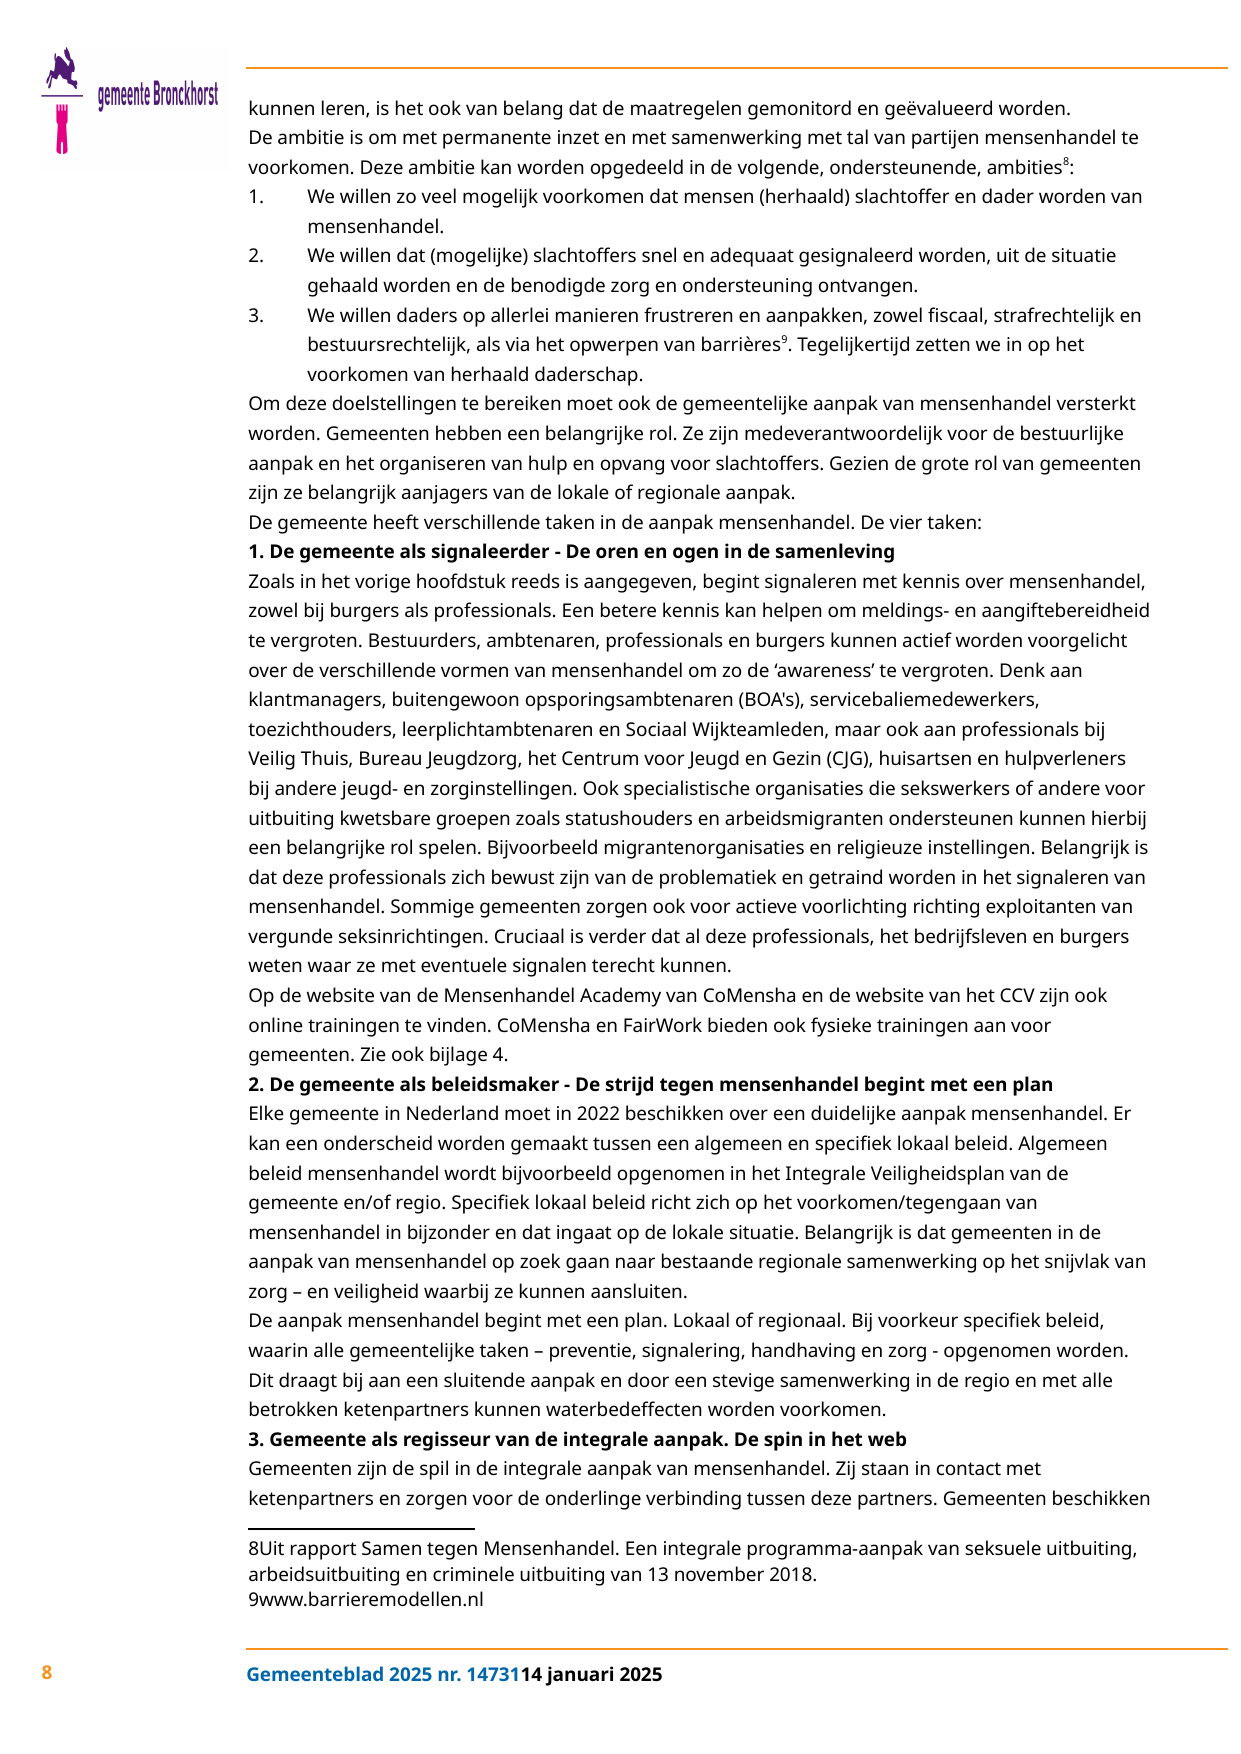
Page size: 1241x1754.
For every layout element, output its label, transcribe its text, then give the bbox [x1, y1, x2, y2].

text Zoals in het vorige hoofdstuk reeds is aangegeven, begint signaleren met kennis over mensenhandel, zowel bij burgers als professionals. Een betere kennis kan helpen om meldings- en aangiftebereidheid te vergroten. Bestuurders, ambtenaren, professionals en burgers kunnen actief worden voorgelicht over de verschillende vormen van mensenhandel om zo de ‘awareness’ te vergroten. Denk aan klantmanagers, buitengewoon opsporingsambtenaren (BOA's), servicebaliemedewerkers, toezichthouders, leerplichtambtenaren en Sociaal Wijkteamleden, maar ook aan professionals bij Veilig Thuis, Bureau Jeugdzorg, het Centrum voor Jeugd en Gezin (CJG), huisartsen en hulpverleners bij andere jeugd- en zorginstellingen. Ook specialistische organisaties die sekswerkers of andere voor uitbuiting kwetsbare groepen zoals statushouders en arbeidsmigranten ondersteunen kunnen hierbij een belangrijke rol spelen. Bijvoorbeeld migrantenorganisaties en religieuze instellingen. Belangrijk is dat deze professionals zich bewust zijn van de problematiek en getraind worden in het signaleren van mensenhandel. Sommige gemeenten zorgen ook voor actieve voorlichting richting exploitanten van vergunde seksinrichtingen. Cruciaal is verder dat al deze professionals, het bedrijfsleven en burgers weten waar ze met eventuele signalen terecht kunnen. [248, 568, 1152, 978]
text Op de website van de Mensenhandel Academy van CoMensha en de website van het CCV zijn ook online trainingen te vinden. CoMensha en FairWork bieden ook fysieke trainingen aan voor gemeenten. Zie ook bijlage 4. [248, 982, 1152, 1067]
text 3. Gemeente als regisseur van de integrale aanpak. De spin in het web [248, 1426, 1152, 1452]
list We willen dat (mogelijke) slachtoffers snel en adequaat gesignaleerd worden, uit de situatie gehaald worden en de benodigde zorg en ondersteuning ontvangen. [248, 243, 1152, 298]
text 1. De gemeente als signaleerder - De oren en ogen in de samenleving [248, 538, 1152, 564]
text Elke gemeente in Nederland moet in 2022 beschikken over een duidelijke aanpak mensenhandel. Er kan een onderscheid worden gemaakt tussen een algemeen en specifiek lokaal beleid. Algemeen beleid mensenhandel wordt bijvoorbeeld opgenomen in het Integrale Veiligheidsplan van de gemeente en/of regio. Specifiek lokaal beleid richt zich op het voorkomen/tegengaan van mensenhandel in bijzonder en dat ingaat op de lokale situatie. Belangrijk is dat gemeenten in de aanpak van mensenhandel op zoek gaan naar bestaande regionale samenwerking op het snijvlak van zorg – en veiligheid waarbij ze kunnen aansluiten. [248, 1101, 1152, 1304]
list We willen zo veel mogelijk voorkomen dat mensen (herhaald) slachtoffer en dader worden van mensenhandel. [248, 183, 1152, 239]
text De ambitie is om met permanente inzet en met samenwerking met tal van partijen mensenhandel te voorkomen. Deze ambitie kan worden opgedeeld in de volgende, ondersteunende, ambities: [248, 124, 1152, 180]
text De aanpak mensenhandel begint met een plan. Lokaal of regionaal. Bij voorkeur specifiek beleid, waarin alle gemeentelijke taken – preventie, signalering, handhaving en zorg - opgenomen worden. Dit draagt bij aan een sluitende aanpak en door een stevige samenwerking in de regio en met alle betrokken ketenpartners kunnen waterbedeffecten worden voorkomen. [248, 1308, 1152, 1422]
text Gemeenten zijn de spil in de integrale aanpak van mensenhandel. Zij staan in contact met ketenpartners en zorgen voor de onderlinge verbinding tussen deze partners. Gemeenten beschikken [248, 1456, 1152, 1511]
text De gemeente heeft verschillende taken in de aanpak mensenhandel. De vier taken: [248, 509, 1152, 535]
list We willen daders op allerlei manieren frustreren en aanpakken, zowel fiscaal, strafrechtelijk en bestuursrechtelijk, als via het opwerpen van barrières. Tegelijkertijd zetten we in op het voorkomen van herhaald daderschap. [248, 302, 1152, 387]
picture [41, 47, 231, 172]
list www.barrieremodellen.nl [248, 1586, 1152, 1612]
text 2. De gemeente als beleidsmaker - De strijd tegen mensenhandel begint met een plan [248, 1071, 1152, 1097]
text Om deze doelstellingen te bereiken moet ook de gemeentelijke aanpak van mensenhandel versterkt worden. Gemeenten hebben een belangrijke rol. Ze zijn medeverantwoordelijk voor de bestuurlijke aanpak en het organiseren van hulp en opvang voor slachtoffers. Gezien de grote rol van gemeenten zijn ze belangrijk aanjagers van de lokale of regionale aanpak. [248, 391, 1152, 505]
text Uit rapport Samen tegen Mensenhandel. Een integrale programma-aanpak van seksuele uitbuiting, arbeidsuitbuiting en criminele uitbuiting van 13 november 2018. [248, 1535, 1152, 1586]
text kunnen leren, is het ook van belang dat de maatregelen gemonitord en geëvalueerd worden. [248, 95, 1152, 121]
